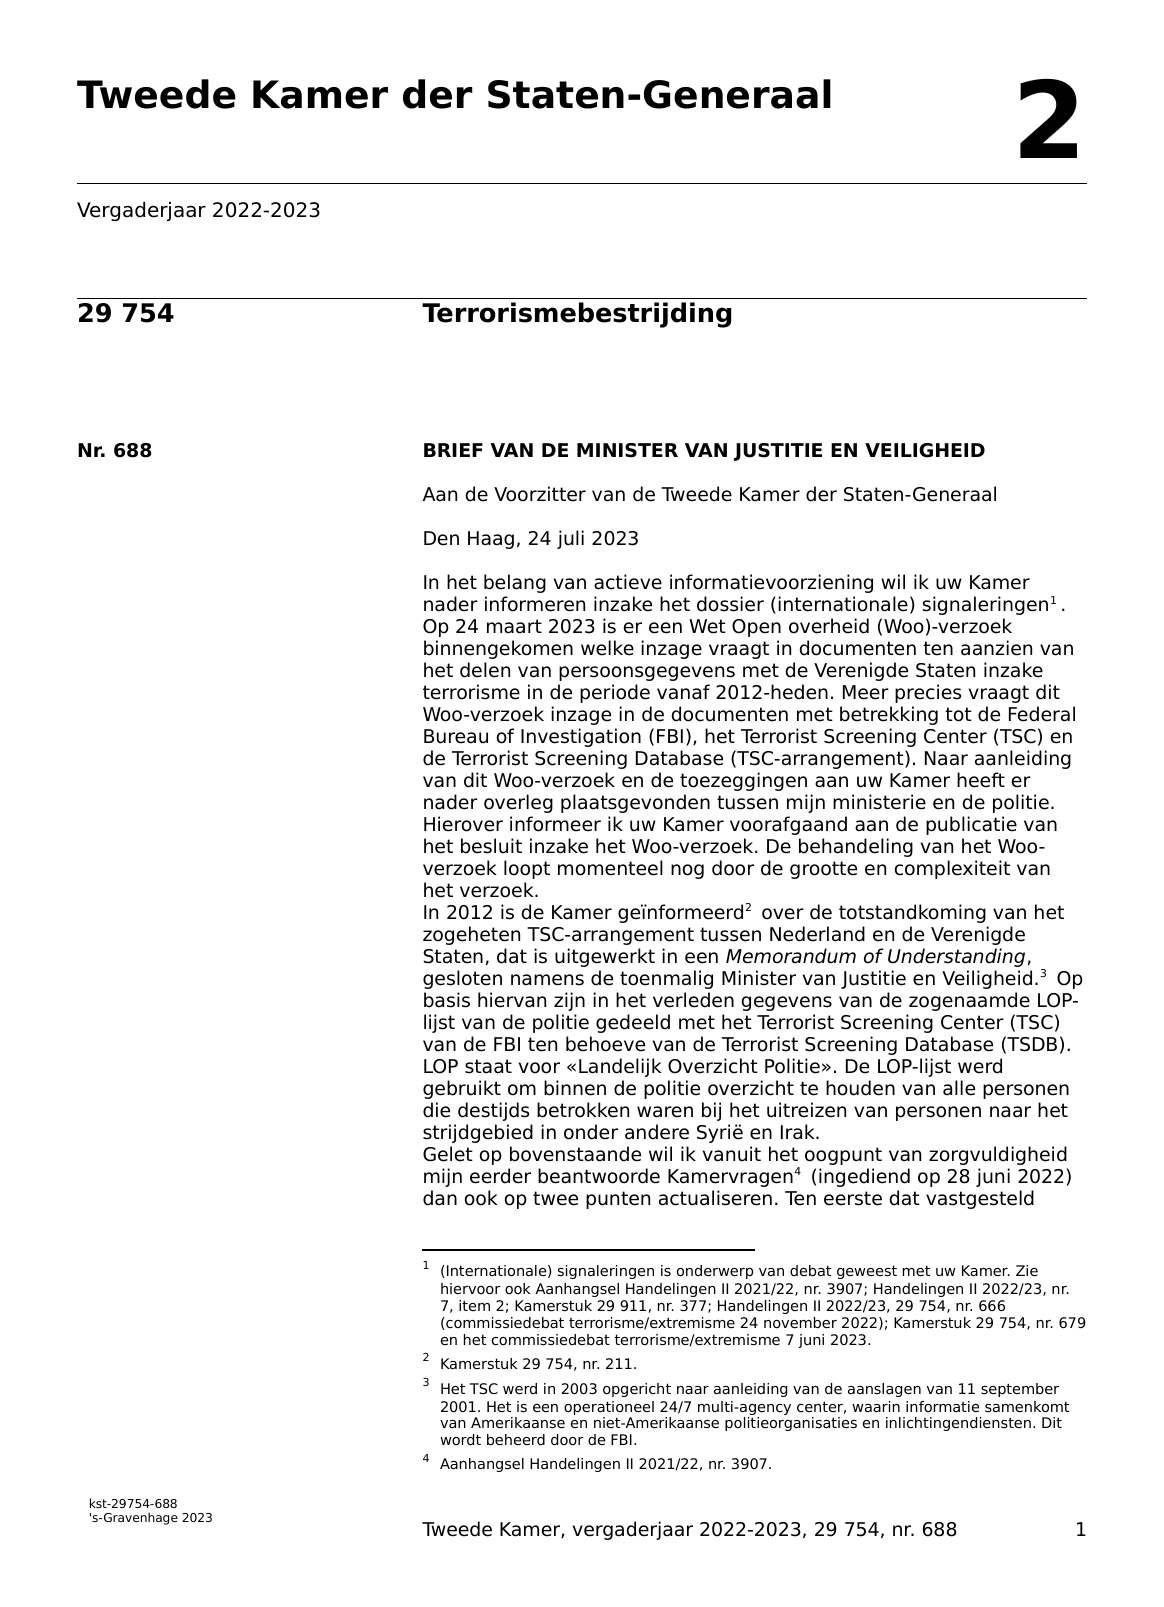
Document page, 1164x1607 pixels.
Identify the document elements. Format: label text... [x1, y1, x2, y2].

text kst-29754-688 [88, 1497, 323, 1511]
text Gelet op bovenstaande wil ik vanuit het oogpunt van zorgvuldigheid mijn eerder beantwoorde Kamervragen (ingediend op 28 juni 2022) dan ook op twee punten actualiseren. Ten eerste dat vastgesteld [422, 1144, 1087, 1209]
text In 2012 is de Kamer geïnformeerd over de totstandkoming van het zogeheten TSC-arrangement tussen Nederland en de Verenigde Staten, dat is uitgewerkt in een Memorandum of Understanding, gesloten namens de toenmalig Minister van Justitie en Veiligheid. Op basis hiervan zijn in het verleden gegevens van de zogenaamde LOP-lijst van de politie gedeeld met het Terrorist Screening Center (TSC) van de FBI ten behoeve van de Terrorist Screening Database (TSDB). LOP staat voor «Landelijk Overzicht Politie». De LOP-lijst werd gebruikt om binnen de politie overzicht te houden van alle personen die destijds betrokken waren bij het uitreizen van personen naar het strijdgebied in onder andere Syrië en Irak. [422, 902, 1087, 1144]
text In het belang van actieve informatievoorziening wil ik uw Kamer nader informeren inzake het dossier (internationale) signaleringen. Op 24 maart 2023 is er een Wet Open overheid (Woo)-verzoek binnengekomen welke inzage vraagt in documenten ten aanzien van het delen van persoonsgegevens met de Verenigde Staten inzake terrorisme in de periode vanaf 2012-heden. Meer precies vraagt dit Woo-verzoek inzage in de documenten met betrekking tot de Federal Bureau of Investigation (FBI), het Terrorist Screening Center (TSC) en de Terrorist Screening Database (TSC-arrangement). Naar aanleiding van dit Woo-verzoek en de toezeggingen aan uw Kamer heeft er nader overleg plaatsgevonden tussen mijn ministerie en de politie. Hierover informeer ik uw Kamer voorafgaand aan de publicatie van het besluit inzake het Woo-verzoek. De behandeling van het Woo-verzoek loopt momenteel nog door de grootte en complexiteit van het verzoek. [422, 572, 1087, 902]
text 's-Gravenhage 2023 [88, 1511, 323, 1525]
table_header 2 [886, 59, 1087, 183]
text Kamerstuk 29 754, nr. 211. [422, 1352, 1087, 1374]
text Den Haag, 24 juli 2023 [422, 528, 1087, 550]
table_cell Vergaderjaar 2022-2023 [77, 184, 1087, 298]
table_header Tweede Kamer der Staten-Generaal [77, 59, 886, 183]
text Het TSC werd in 2003 opgericht naar aanleiding van de aanslagen van 11 september 2001. Het is een operationeel 24/7 multi-agency center, waarin informatie samenkomt van Amerikaanse en niet-Amerikaanse politieorganisaties en inlichtingendiensten. Dit wordt beheerd door de FBI. [422, 1377, 1087, 1449]
subtitle 29 754 Terrorismebestrijding [77, 299, 1087, 329]
text (Internationale) signaleringen is onderwerp van debat geweest met uw Kamer. Zie hiervoor ook Aanhangsel Handelingen II 2021/22, nr. 3907; Handelingen II 2022/23, nr. 7, item 2; Kamerstuk 29 911, nr. 377; Handelingen II 2022/23, 29 754, nr. 666 (commissiedebat terrorisme/extremisme 24 november 2022); Kamerstuk 29 754, nr. 679 en het commissiedebat terrorisme/extremisme 7 juni 2023. [422, 1259, 1087, 1349]
text Aan de Voorzitter van de Tweede Kamer der Staten-Generaal [422, 484, 1087, 506]
subtitle Nr. 688 BRIEF VAN DE MINISTER VAN JUSTITIE EN VEILIGHEID [77, 440, 1087, 462]
text Aanhangsel Handelingen II 2021/22, nr. 3907. [422, 1452, 1087, 1474]
